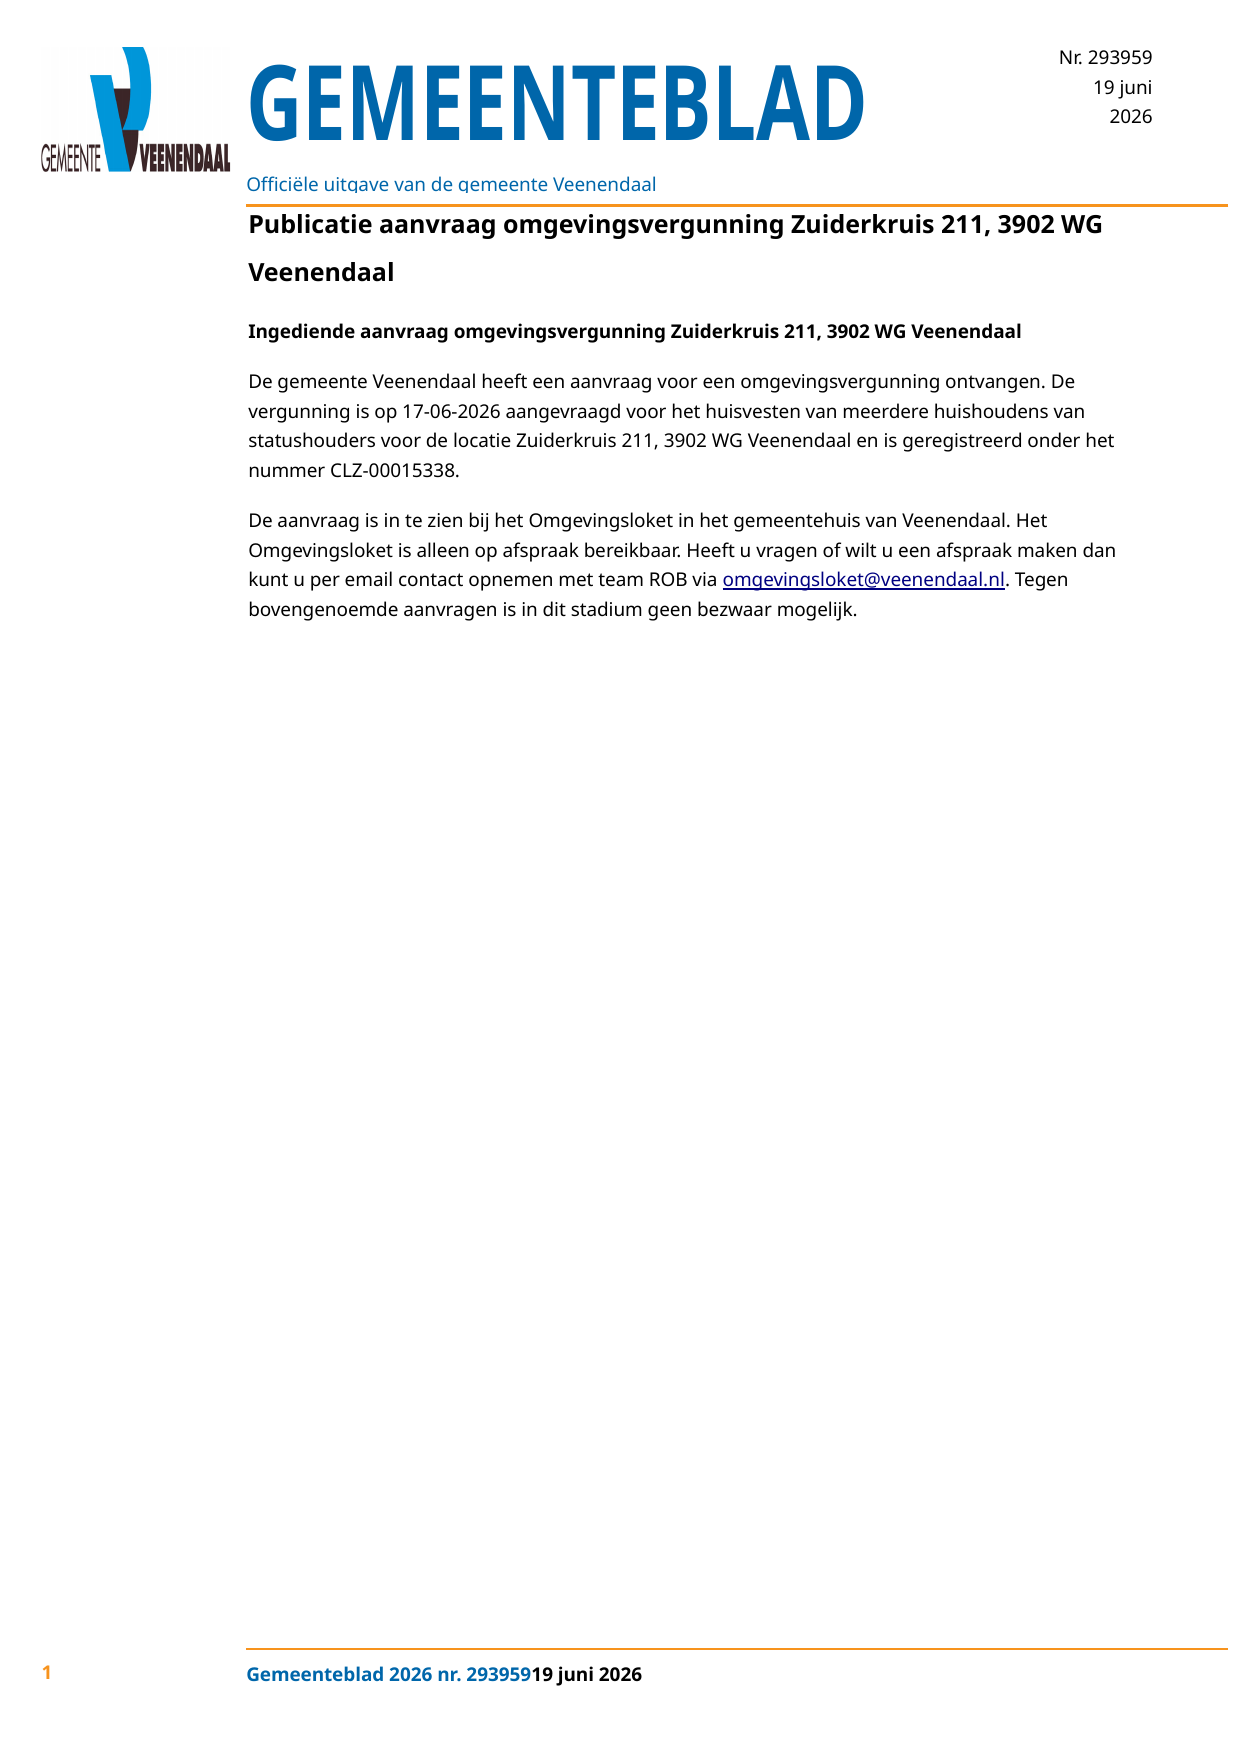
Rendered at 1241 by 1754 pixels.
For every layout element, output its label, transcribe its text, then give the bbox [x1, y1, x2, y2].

text Ingediende aanvraag omgevingsvergunning Zuiderkruis 211, 3902 WG Veenendaal [248, 318, 1152, 344]
text De gemeente Veenendaal heeft een aanvraag voor een omgevingsvergunning ontvangen. De vergunning is op 17-06-2026 aangevraagd voor het huisvesten van meerdere huishoudens van statushouders voor de locatie Zuiderkruis 211, 3902 WG Veenendaal en is geregistreerd onder het nummer CLZ-00015338. [248, 368, 1152, 483]
text De aanvraag is in te zien bij het Omgevingsloket in het gemeentehuis van Veenendaal. Het Omgevingsloket is alleen op afspraak bereikbaar. Heeft u vragen of wilt u een afspraak maken dan kunt u per email contact opnemen met team ROB via omgevingsloket@veenendaal.nl. Tegen bovengenoemde aanvragen is in dit stadium geen bezwaar mogelijk. [248, 507, 1152, 622]
picture [41, 47, 130, 172]
picture [123, 47, 231, 172]
text Publicatie aanvraag omgevingsvergunning Zuiderkruis 211, 3902 WG Veenendaal [248, 207, 1152, 288]
